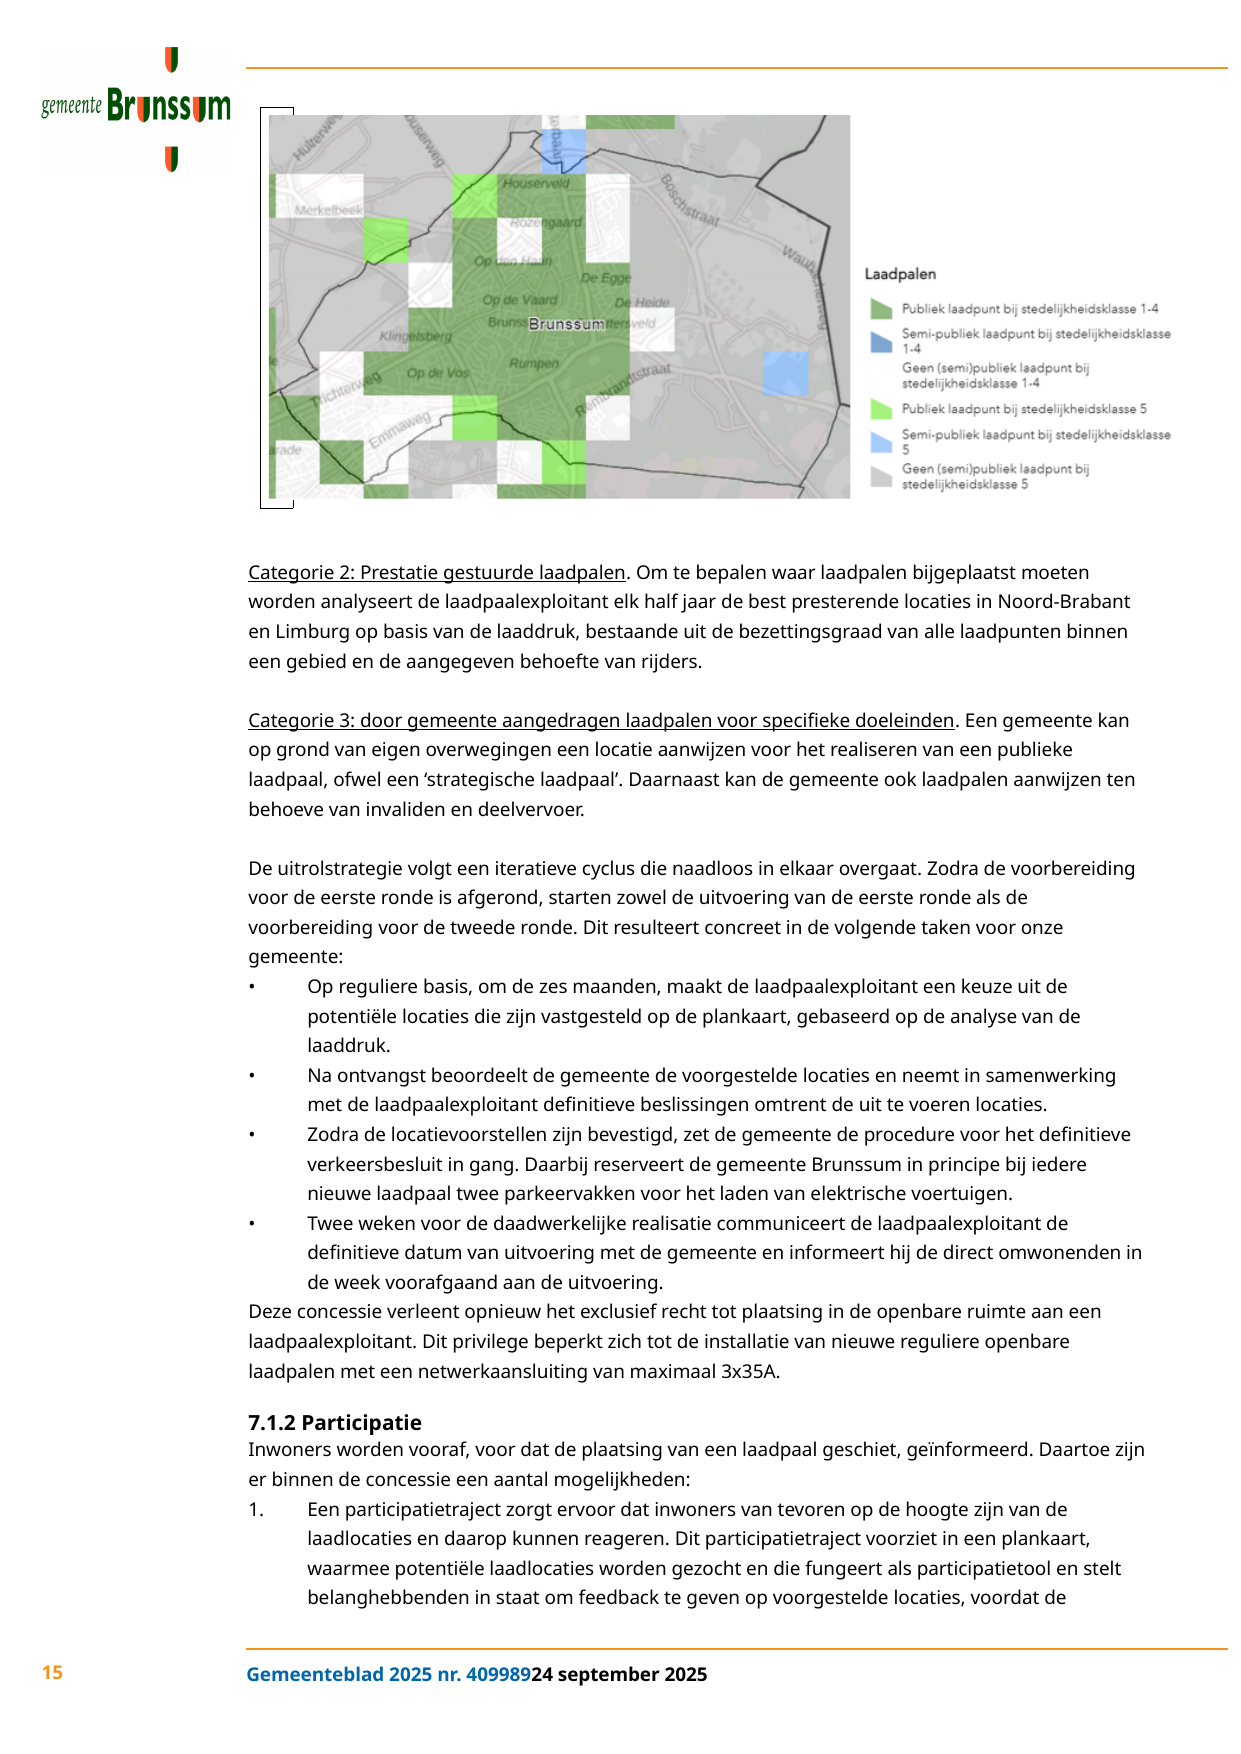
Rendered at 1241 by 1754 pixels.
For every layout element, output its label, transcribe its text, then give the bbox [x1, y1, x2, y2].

list Na ontvangst beoordeelt de gemeente de voorgestelde locaties en neemt in samenwerking met de laadpaalexploitant definitieve beslissingen omtrent de uit te voeren locaties. [248, 1062, 1152, 1117]
picture [268, 115, 1173, 500]
picture [41, 47, 231, 172]
text Deze concessie verleent opnieuw het exclusief recht tot plaatsing in de openbare ruimte aan een laadpaalexploitant. Dit privilege beperkt zich tot de installatie van nieuwe reguliere openbare laadpalen met een netwerkaansluiting van maximaal 3x35A. [248, 1299, 1152, 1383]
text Inwoners worden vooraf, voor dat de plaatsing van een laadpaal geschiet, geïnformeerd. Daartoe zijn er binnen de concessie een aantal mogelijkheden: [248, 1437, 1152, 1492]
list Zodra de locatievoorstellen zijn bevestigd, zet de gemeente de procedure voor het definitieve verkeersbesluit in gang. Daarbij reserveert de gemeente Brunssum in principe bij iedere nieuwe laadpaal twee parkeervakken voor het laden van elektrische voertuigen. [248, 1121, 1152, 1206]
text Categorie 3: door gemeente aangedragen laadpalen voor specifieke doeleinden. Een gemeente kan op grond van eigen overwegingen een locatie aanwijzen voor het realiseren van een publieke laadpaal, ofwel een ‘strategische laadpaal’. Daarnaast kan de gemeente ook laadpalen aanwijzen ten behoeve van invaliden en deelvervoer. [248, 707, 1152, 821]
list Op reguliere basis, om de zes maanden, maakt de laadpaalexploitant een keuze uit de potentiële locaties die zijn vastgesteld op de plankaart, gebaseerd op de analyse van de laaddruk. [248, 973, 1152, 1058]
list Een participatietraject zorgt ervoor dat inwoners van tevoren op de hoogte zijn van de laadlocaties en daarop kunnen reageren. Dit participatietraject voorziet in een plankaart, waarmee potentiële laadlocaties worden gezocht en die fungeert als participatietool en stelt belanghebbenden in staat om feedback te geven op voorgestelde locaties, voordat de [248, 1496, 1152, 1610]
text 7.1.2 Participatie [248, 1408, 1152, 1437]
text Categorie 2: Prestatie gestuurde laadpalen. Om te bepalen waar laadpalen bijgeplaatst moeten worden analyseert de laadpaalexploitant elk half jaar de best presterende locaties in Noord-Brabant en Limburg op basis van de laaddruk, bestaande uit de bezettingsgraad van alle laadpunten binnen een gebied en de aangegeven behoefte van rijders. [248, 559, 1152, 673]
list Twee weken voor de daadwerkelijke realisatie communiceert de laadpaalexploitant de definitieve datum van uitvoering met de gemeente en informeert hij de direct omwonenden in de week voorafgaand aan de uitvoering. [248, 1210, 1152, 1295]
text De uitrolstrategie volgt een iteratieve cyclus die naadloos in elkaar overgaat. Zodra de voorbereiding voor de eerste ronde is afgerond, starten zowel de uitvoering van de eerste ronde als de voorbereiding voor de tweede ronde. Dit resulteert concreet in de volgende taken voor onze gemeente: [248, 855, 1152, 969]
